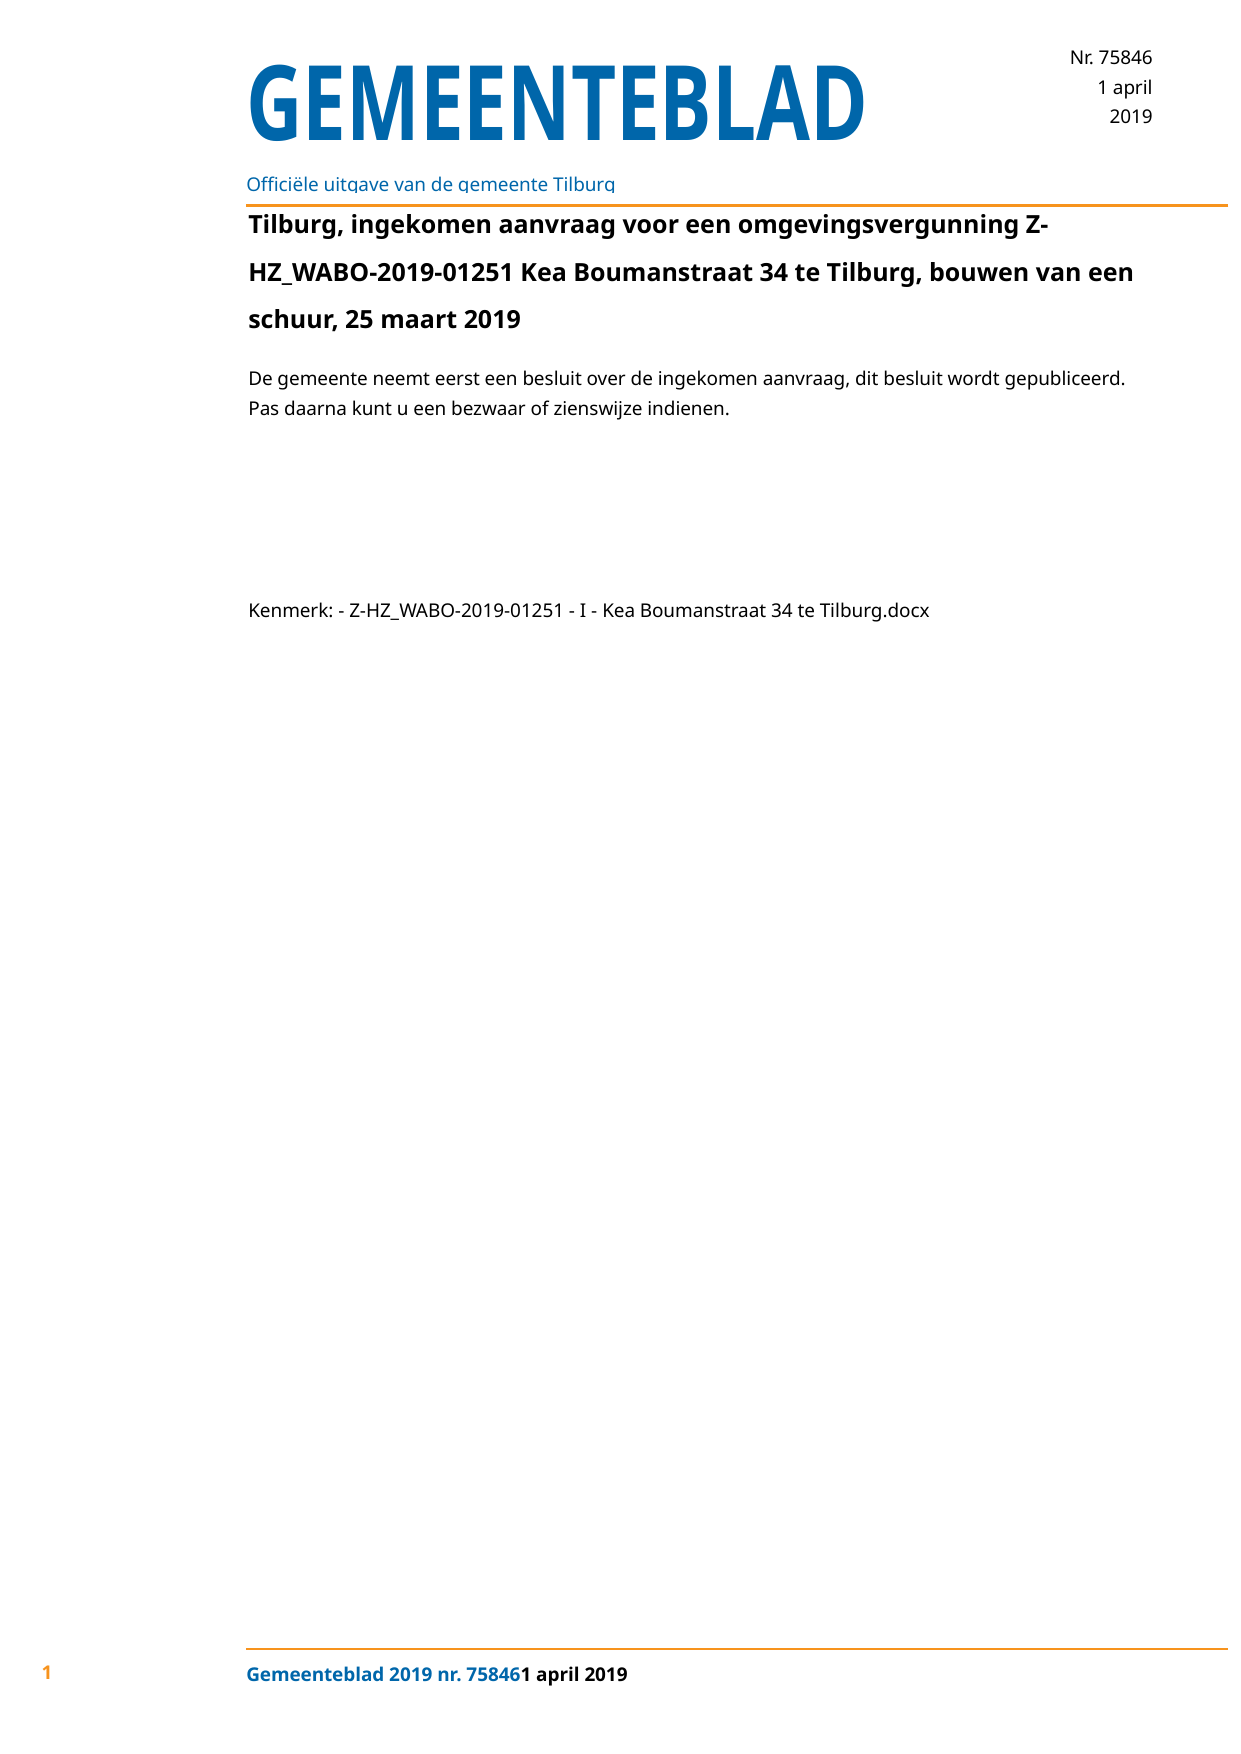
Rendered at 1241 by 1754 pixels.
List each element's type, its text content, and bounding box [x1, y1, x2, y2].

picture [41, 47, 231, 172]
text De gemeente neemt eerst een besluit over de ingekomen aanvraag, dit besluit wordt gepubliceerd. Pas daarna kunt u een bezwaar of zienswijze indienen. [248, 366, 1152, 421]
text Tilburg, ingekomen aanvraag voor een omgevingsvergunning Z-HZ_WABO-2019-01251 Kea Boumanstraat 34 te Tilburg, bouwen van een schuur, 25 maart 2019 [248, 207, 1152, 336]
text Kenmerk: - Z-HZ_WABO-2019-01251 - I - Kea Boumanstraat 34 te Tilburg.docx [248, 597, 1152, 622]
